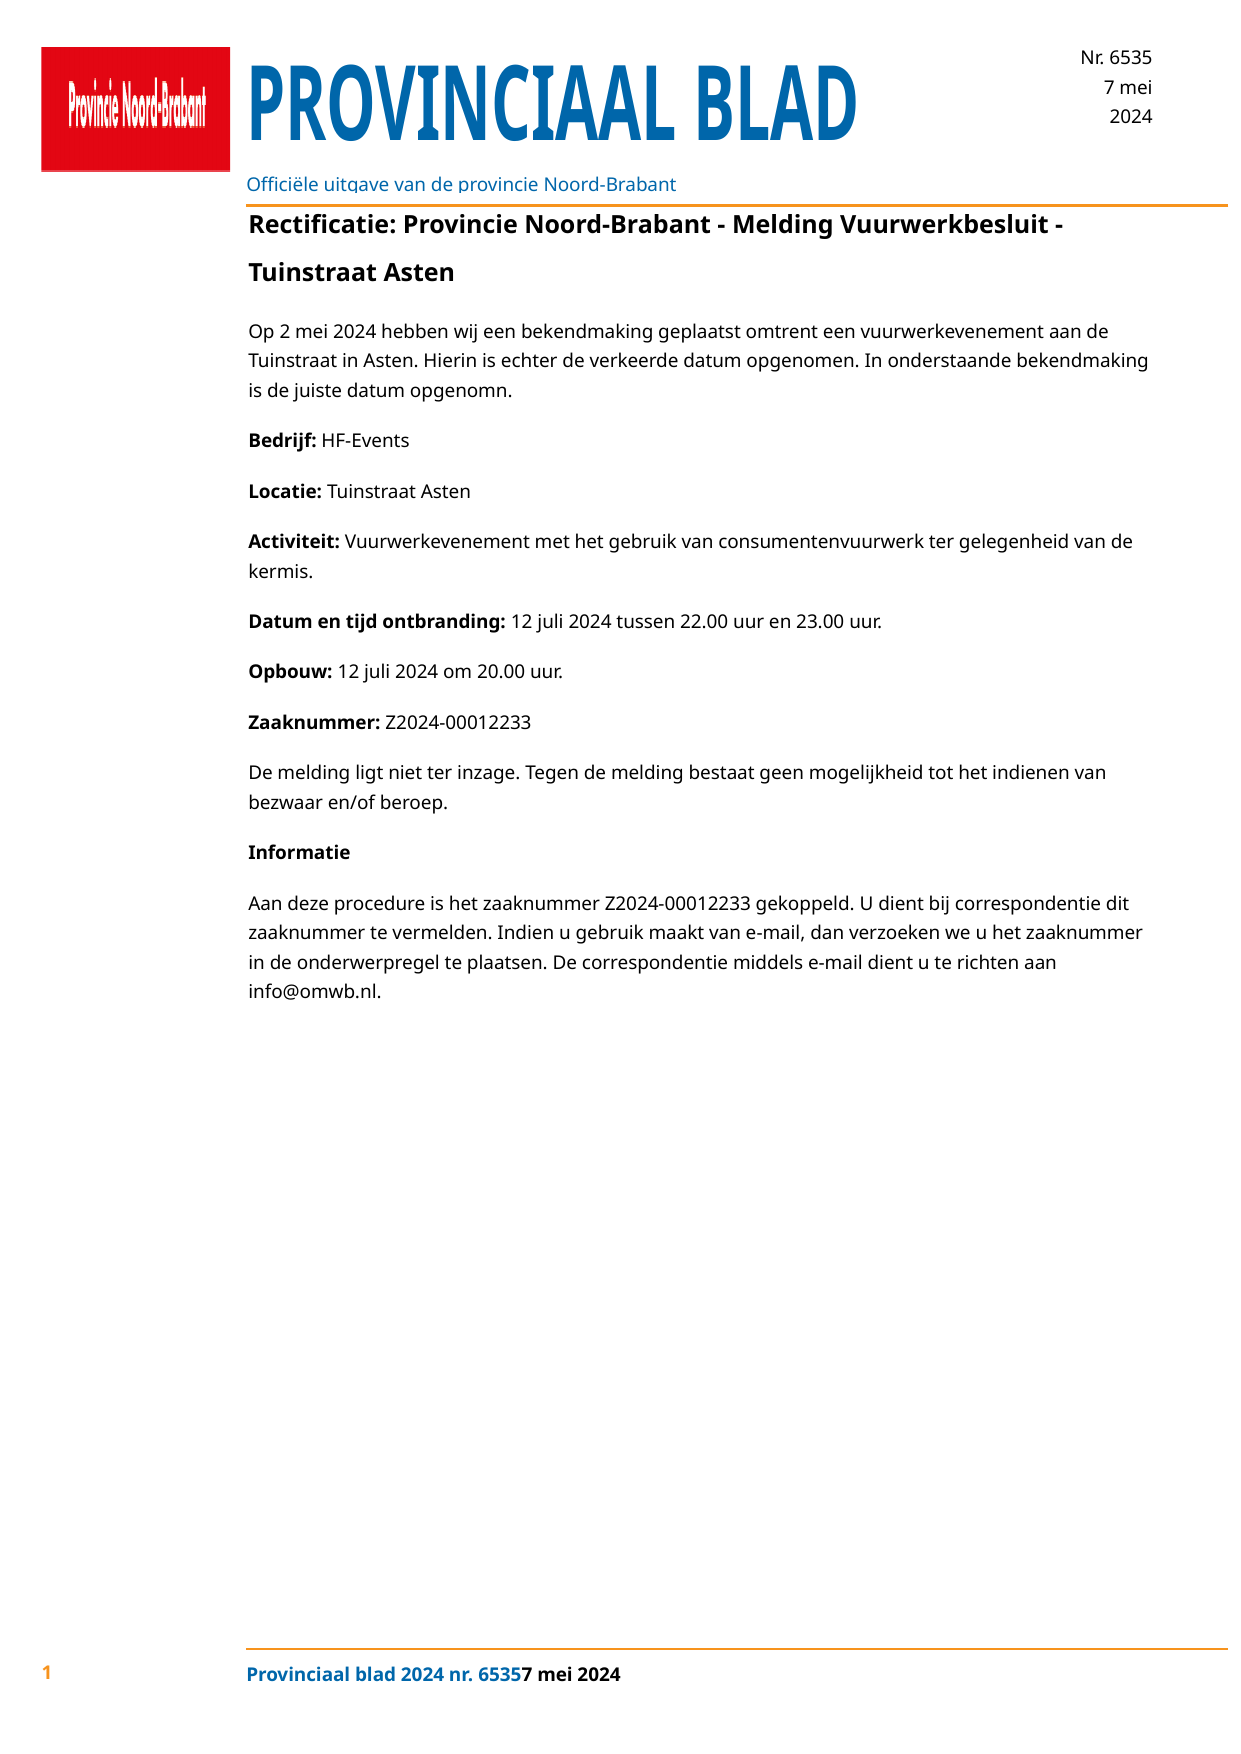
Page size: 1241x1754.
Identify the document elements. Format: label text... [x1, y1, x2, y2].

text Datum en tijd ontbranding: 12 juli 2024 tussen 22.00 uur en 23.00 uur. [248, 608, 1152, 634]
text Aan deze procedure is het zaaknummer Z2024-00012233 gekoppeld. U dient bij correspondentie dit zaaknummer te vermelden. Indien u gebruik maakt van e-mail, dan verzoeken we u het zaaknummer in de onderwerpregel te plaatsen. De correspondentie middels e-mail dient u te richten aan info@omwb.nl. [248, 890, 1152, 1004]
text Op 2 mei 2024 hebben wij een bekendmaking geplaatst omtrent een vuurwerkevenement aan de Tuinstraat in Asten. Hierin is echter de verkeerde datum opgenomen. In onderstaande bekendmaking is de juiste datum opgenomn. [248, 318, 1152, 403]
text Locatie: Tuinstraat Asten [248, 478, 1152, 504]
text Zaaknummer: Z2024-00012233 [248, 709, 1152, 735]
text De melding ligt niet ter inzage. Tegen de melding bestaat geen mogelijkheid tot het indienen van bezwaar en/of beroep. [248, 759, 1152, 815]
text Rectificatie: Provincie Noord-Brabant - Melding Vuurwerkbesluit - Tuinstraat Asten [248, 207, 1152, 288]
picture [41, 47, 231, 172]
text Informatie [248, 839, 1152, 865]
text Opbouw: 12 juli 2024 om 20.00 uur. [248, 659, 1152, 684]
text Bedrijf: HF-Events [248, 427, 1152, 453]
text Activiteit: Vuurwerkevenement met het gebruik van consumentenvuurwerk ter gelegenheid van de kermis. [248, 528, 1152, 584]
